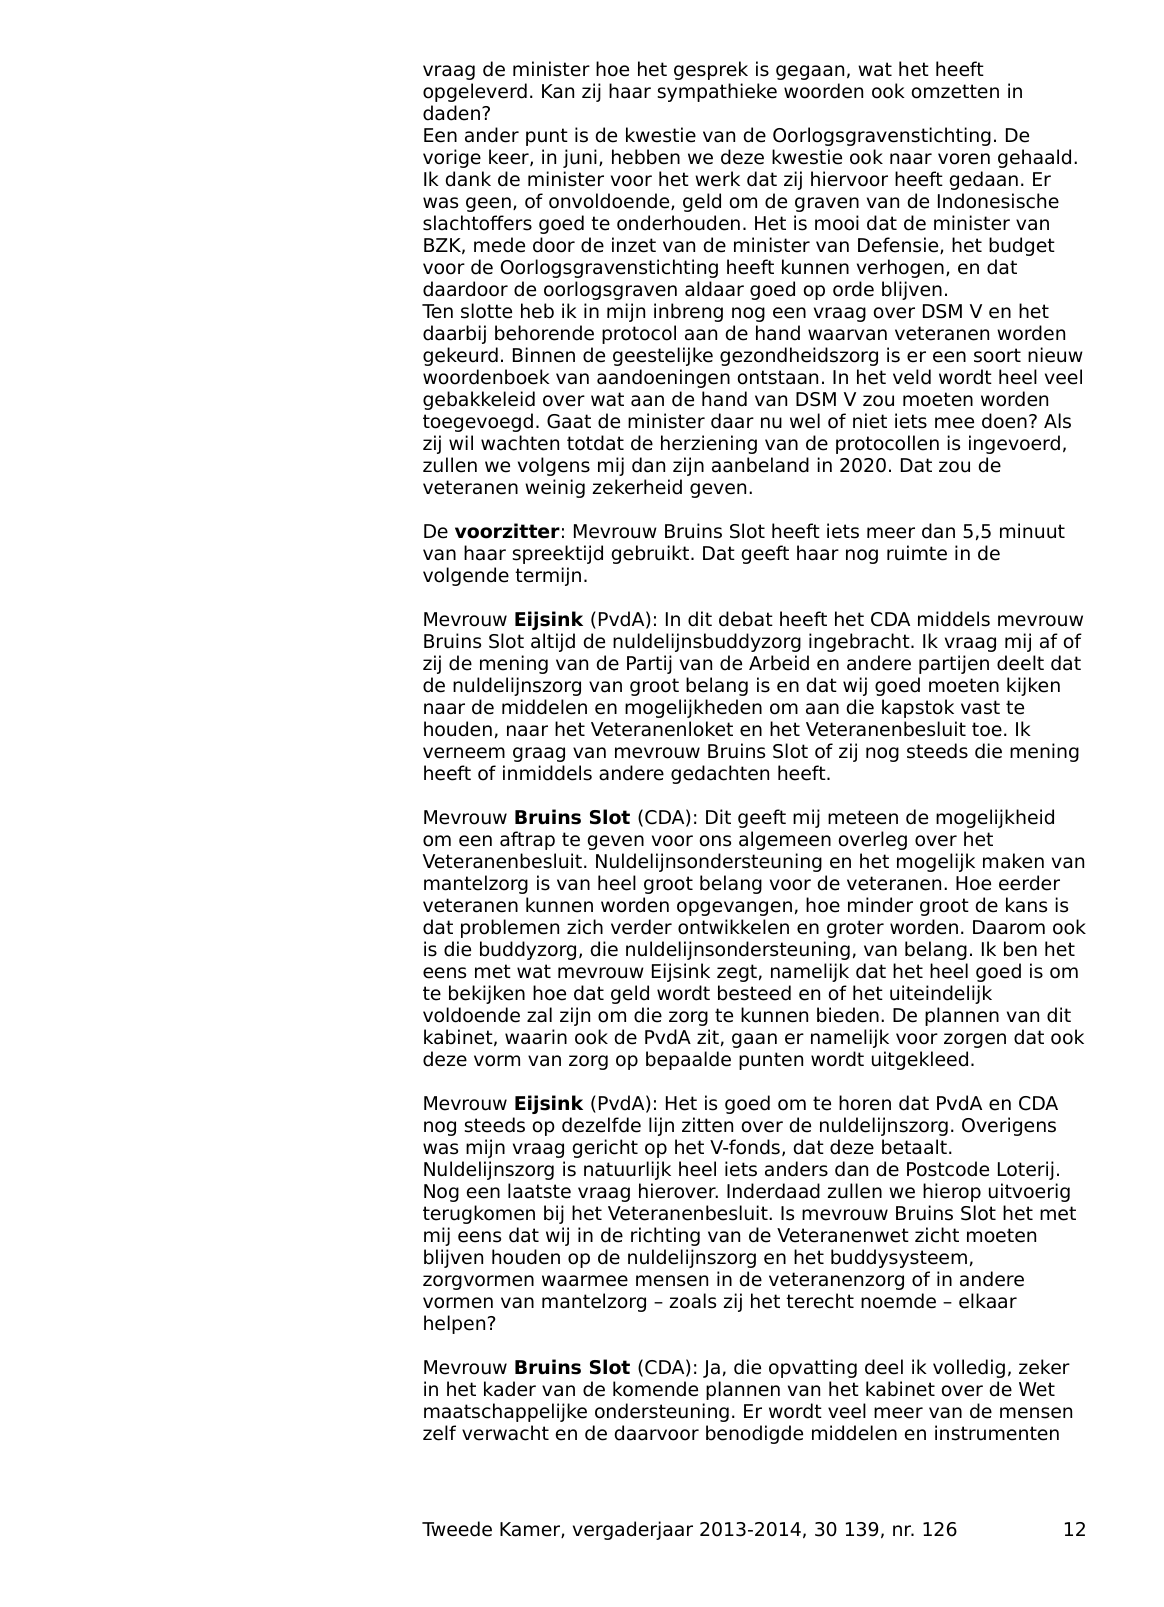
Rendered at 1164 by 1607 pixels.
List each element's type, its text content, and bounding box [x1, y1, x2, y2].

text Een ander punt is de kwestie van de Oorlogsgravenstichting. De vorige keer, in juni, hebben we deze kwestie ook naar voren gehaald. Ik dank de minister voor het werk dat zij hiervoor heeft gedaan. Er was geen, of onvoldoende, geld om de graven van de Indonesische slachtoffers goed te onderhouden. Het is mooi dat de minister van BZK, mede door de inzet van de minister van Defensie, het budget voor de Oorlogsgravenstichting heeft kunnen verhogen, en dat daardoor de oorlogsgraven aldaar goed op orde blijven. [422, 125, 1087, 301]
text Mevrouw Eijsink (PvdA): In dit debat heeft het CDA middels mevrouw Bruins Slot altijd de nuldelijnsbuddyzorg ingebracht. Ik vraag mij af of zij de mening van de Partij van de Arbeid en andere partijen deelt dat de nuldelijnszorg van groot belang is en dat wij goed moeten kijken naar de middelen en mogelijkheden om aan die kapstok vast te houden, naar het Veteranenloket en het Veteranenbesluit toe. Ik verneem graag van mevrouw Bruins Slot of zij nog steeds die mening heeft of inmiddels andere gedachten heeft. [422, 609, 1087, 785]
text De voorzitter: Mevrouw Bruins Slot heeft iets meer dan 5,5 minuut van haar spreektijd gebruikt. Dat geeft haar nog ruimte in de volgende termijn. [422, 521, 1087, 587]
text Ten slotte heb ik in mijn inbreng nog een vraag over DSM V en het daarbij behorende protocol aan de hand waarvan veteranen worden gekeurd. Binnen de geestelijke gezondheidszorg is er een soort nieuw woordenboek van aandoeningen ontstaan. In het veld wordt heel veel gebakkeleid over wat aan de hand van DSM V zou moeten worden toegevoegd. Gaat de minister daar nu wel of niet iets mee doen? Als zij wil wachten totdat de herziening van de protocollen is ingevoerd, zullen we volgens mij dan zijn aanbeland in 2020. Dat zou de veteranen weinig zekerheid geven. [422, 301, 1087, 499]
text Mevrouw Bruins Slot (CDA): Ja, die opvatting deel ik volledig, zeker in het kader van de komende plannen van het kabinet over de Wet maatschappelijke ondersteuning. Er wordt veel meer van de mensen zelf verwacht en de daarvoor benodigde middelen en instrumenten [422, 1357, 1087, 1445]
text Mevrouw Bruins Slot (CDA): Dit geeft mij meteen de mogelijkheid om een aftrap te geven voor ons algemeen overleg over het Veteranenbesluit. Nuldelijnsondersteuning en het mogelijk maken van mantelzorg is van heel groot belang voor de veteranen. Hoe eerder veteranen kunnen worden opgevangen, hoe minder groot de kans is dat problemen zich verder ontwikkelen en groter worden. Daarom ook is die buddyzorg, die nuldelijnsondersteuning, van belang. Ik ben het eens met wat mevrouw Eijsink zegt, namelijk dat het heel goed is om te bekijken hoe dat geld wordt besteed en of het uiteindelijk voldoende zal zijn om die zorg te kunnen bieden. De plannen van dit kabinet, waarin ook de PvdA zit, gaan er namelijk voor zorgen dat ook deze vorm van zorg op bepaalde punten wordt uitgekleed. [422, 807, 1087, 1071]
text Mevrouw Eijsink (PvdA): Het is goed om te horen dat PvdA en CDA nog steeds op dezelfde lijn zitten over de nuldelijnszorg. Overigens was mijn vraag gericht op het V-fonds, dat deze betaalt. Nuldelijnszorg is natuurlijk heel iets anders dan de Postcode Loterij. Nog een laatste vraag hierover. Inderdaad zullen we hierop uitvoerig terugkomen bij het Veteranenbesluit. Is mevrouw Bruins Slot het met mij eens dat wij in de richting van de Veteranenwet zicht moeten blijven houden op de nuldelijnszorg en het buddysysteem, zorgvormen waarmee mensen in de veteranenzorg of in andere vormen van mantelzorg – zoals zij het terecht noemde – elkaar helpen? [422, 1093, 1087, 1335]
text vraag de minister hoe het gesprek is gegaan, wat het heeft opgeleverd. Kan zij haar sympathieke woorden ook omzetten in daden? [422, 59, 1087, 125]
